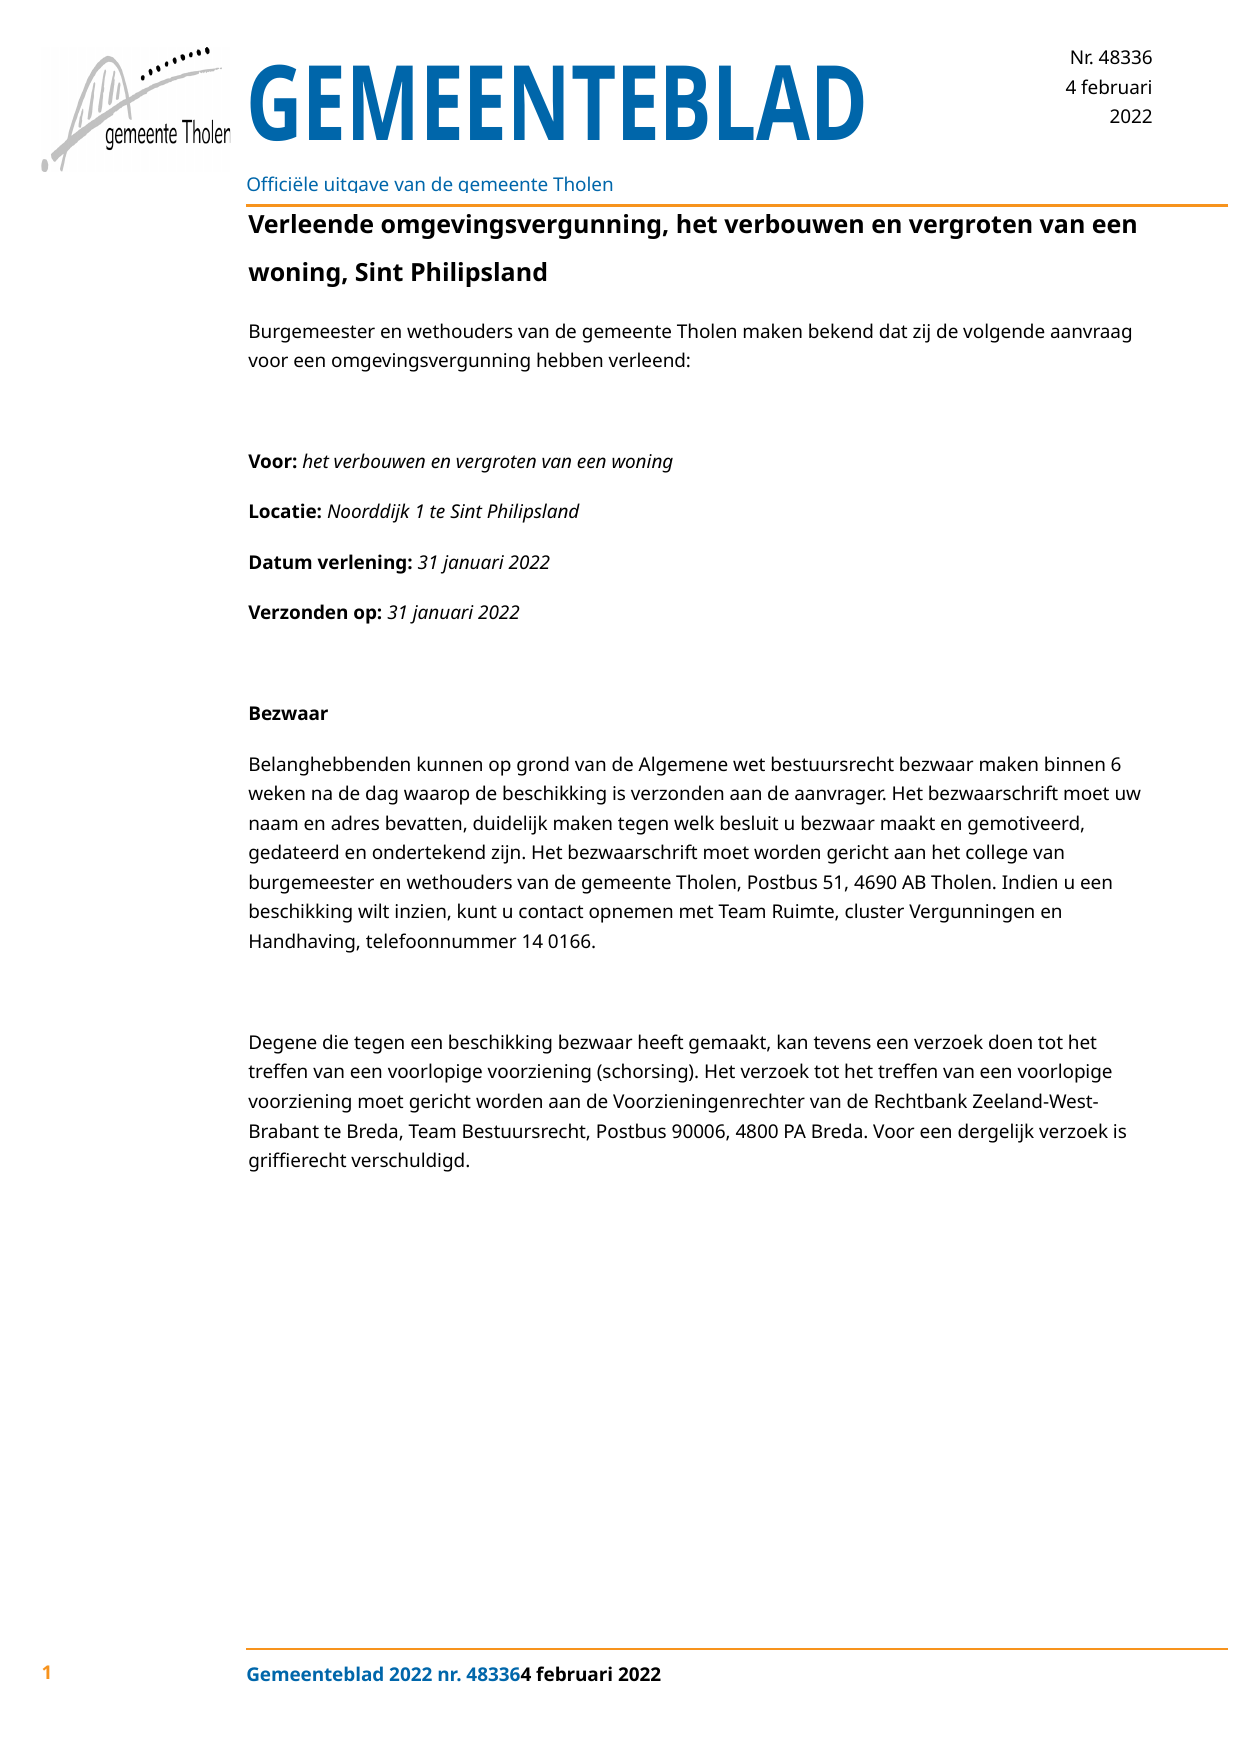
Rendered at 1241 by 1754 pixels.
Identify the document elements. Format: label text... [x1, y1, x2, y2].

picture [41, 47, 231, 172]
text Belanghebbenden kunnen op grond van de Algemene wet bestuursrecht bezwaar maken binnen 6 weken na de dag waarop de beschikking is verzonden aan de aanvrager. Het bezwaarschrift moet uw naam en adres bevatten, duidelijk maken tegen welk besluit u bezwaar maakt en gemotiveerd, gedateerd en ondertekend zijn. Het bezwaarschrift moet worden gericht aan het college van burgemeester en wethouders van de gemeente Tholen, Postbus 51, 4690 AB Tholen. Indien u een beschikking wilt inzien, kunt u contact opnemen met Team Ruimte, cluster Vergunningen en Handhaving, telefoonnummer 14 0166. [248, 751, 1152, 954]
text Locatie: Noorddijk 1 te Sint Philipsland [248, 499, 1152, 524]
text Degene die tegen een beschikking bezwaar heeft gemaakt, kan tevens een verzoek doen tot het treffen van een voorlopige voorziening (schorsing). Het verzoek tot het treffen van een voorlopige voorziening moet gericht worden aan de Voorzieningenrechter van de Rechtbank Zeeland-West-Brabant te Breda, Team Bestuursrecht, Postbus 90006, 4800 PA Breda. Voor een dergelijk verzoek is griffierecht verschuldigd. [248, 1029, 1152, 1173]
text Datum verlening: 31 januari 2022 [248, 549, 1152, 575]
text Bezwaar [248, 700, 1152, 726]
text Voor: het verbouwen en vergroten van een woning [248, 448, 1152, 474]
text Verzonden op: 31 januari 2022 [248, 599, 1152, 625]
text Burgemeester en wethouders van de gemeente Tholen maken bekend dat zij de volgende aanvraag voor een omgevingsvergunning hebben verleend: [248, 318, 1152, 373]
text Verleende omgevingsvergunning, het verbouwen en vergroten van een woning, Sint Philipsland [248, 207, 1152, 288]
